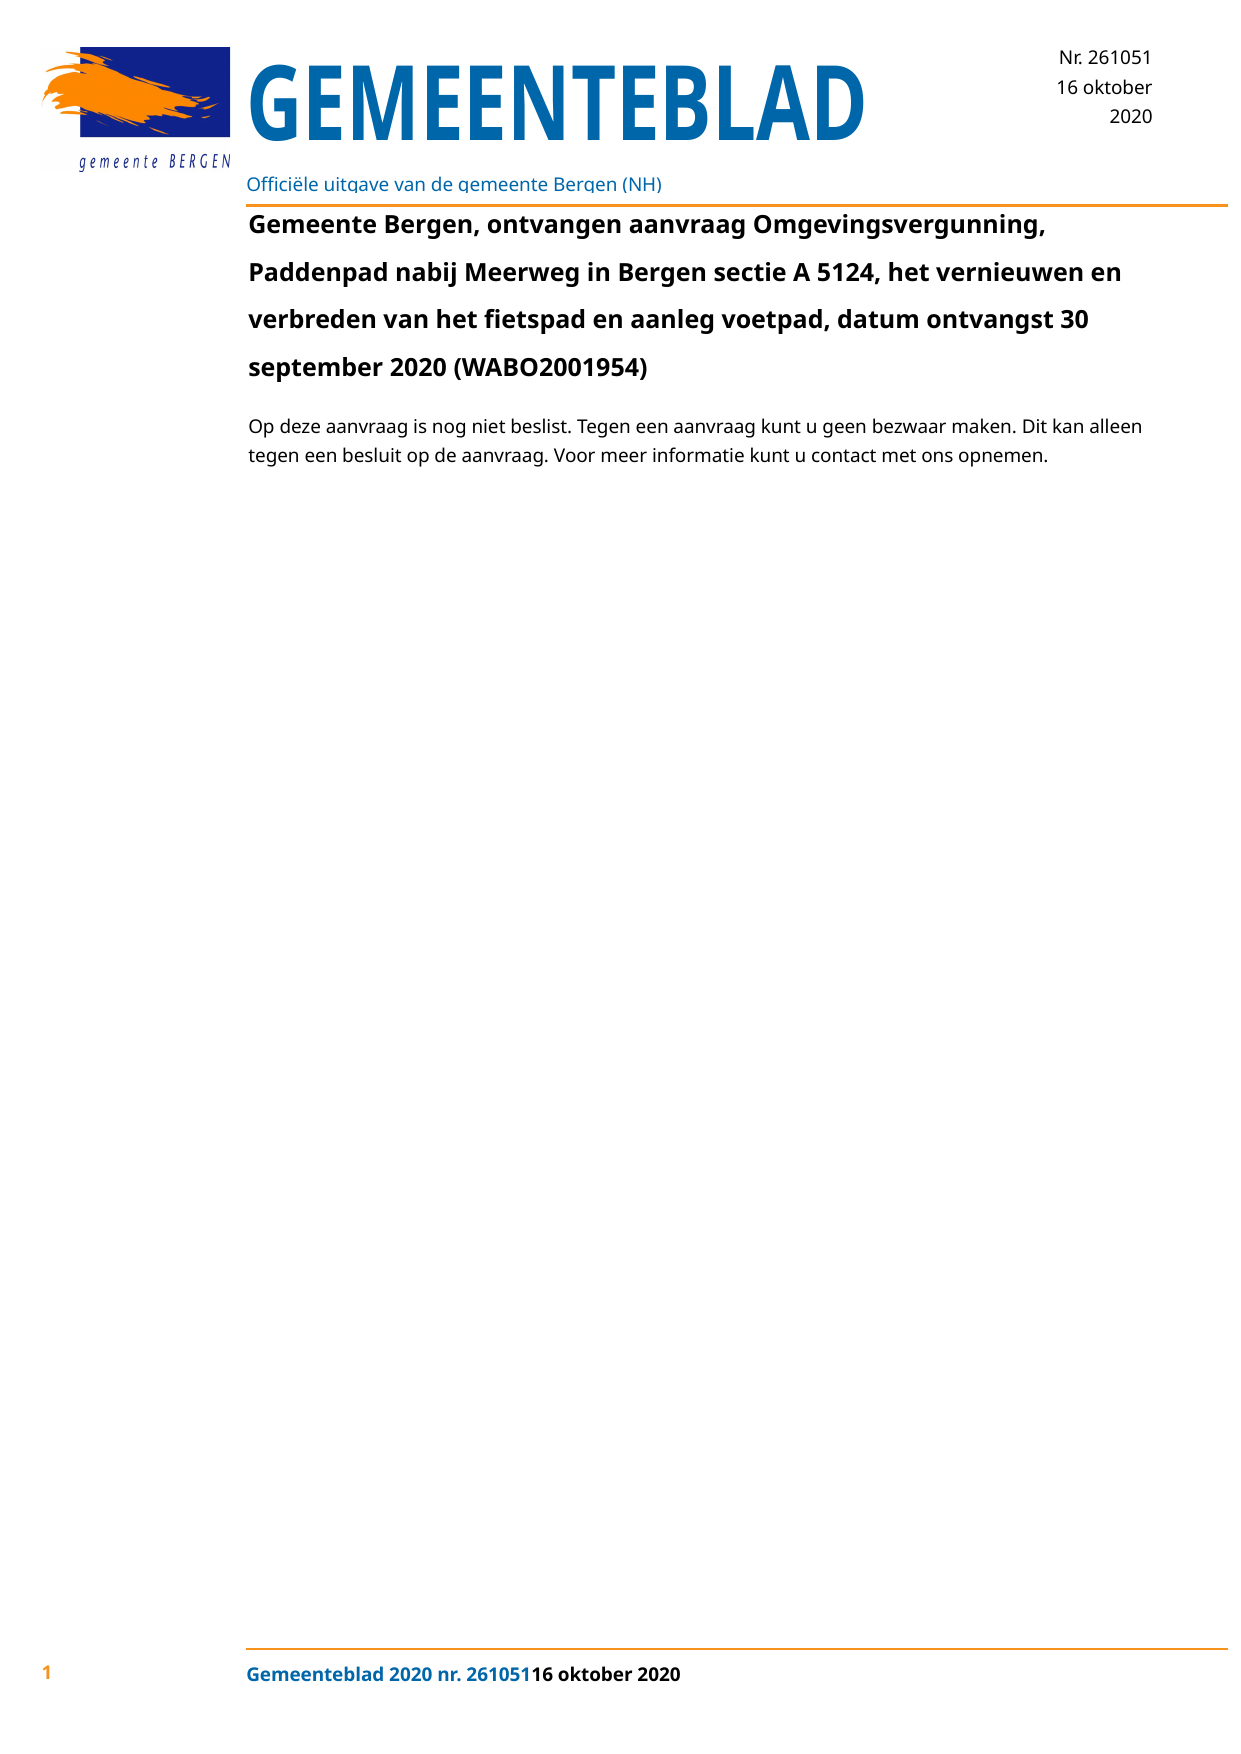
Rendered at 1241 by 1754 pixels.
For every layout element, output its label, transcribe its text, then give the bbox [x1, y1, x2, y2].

text Op deze aanvraag is nog niet beslist. Tegen een aanvraag kunt u geen bezwaar maken. Dit kan alleen tegen een besluit op de aanvraag. Voor meer informatie kunt u contact met ons opnemen. [248, 413, 1152, 468]
picture [41, 47, 231, 172]
text Gemeente Bergen, ontvangen aanvraag Omgevingsvergunning, Paddenpad nabij Meerweg in Bergen sectie A 5124, het vernieuwen en verbreden van het fietspad en aanleg voetpad, datum ontvangst 30 september 2020 (WABO2001954) [248, 207, 1152, 384]
